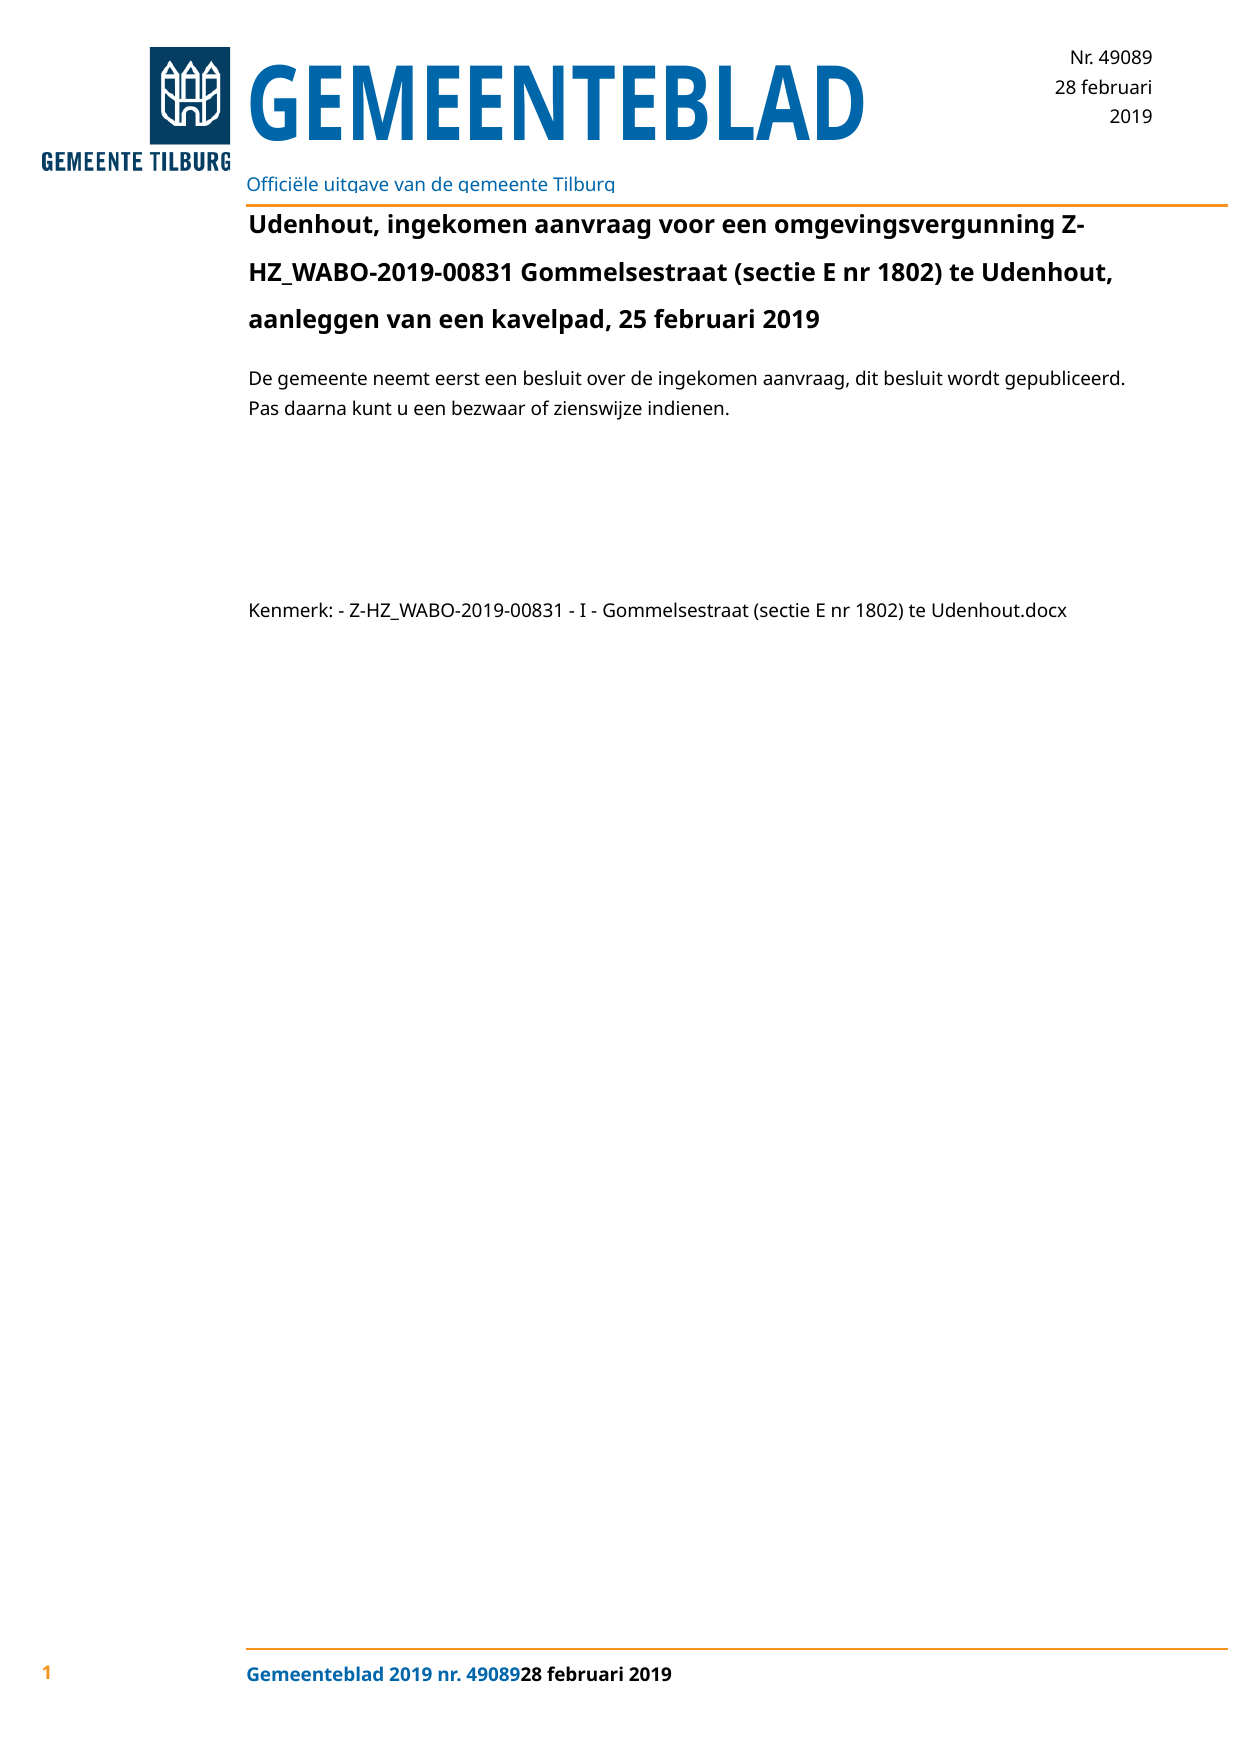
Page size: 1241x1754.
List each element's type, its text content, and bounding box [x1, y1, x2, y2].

text De gemeente neemt eerst een besluit over de ingekomen aanvraag, dit besluit wordt gepubliceerd. Pas daarna kunt u een bezwaar of zienswijze indienen. [248, 366, 1152, 421]
picture [41, 47, 231, 172]
text Udenhout, ingekomen aanvraag voor een omgevingsvergunning Z-HZ_WABO-2019-00831 Gommelsestraat (sectie E nr 1802) te Udenhout, aanleggen van een kavelpad, 25 februari 2019 [248, 207, 1152, 336]
text Kenmerk: - Z-HZ_WABO-2019-00831 - I - Gommelsestraat (sectie E nr 1802) te Udenhout.docx [248, 597, 1152, 622]
